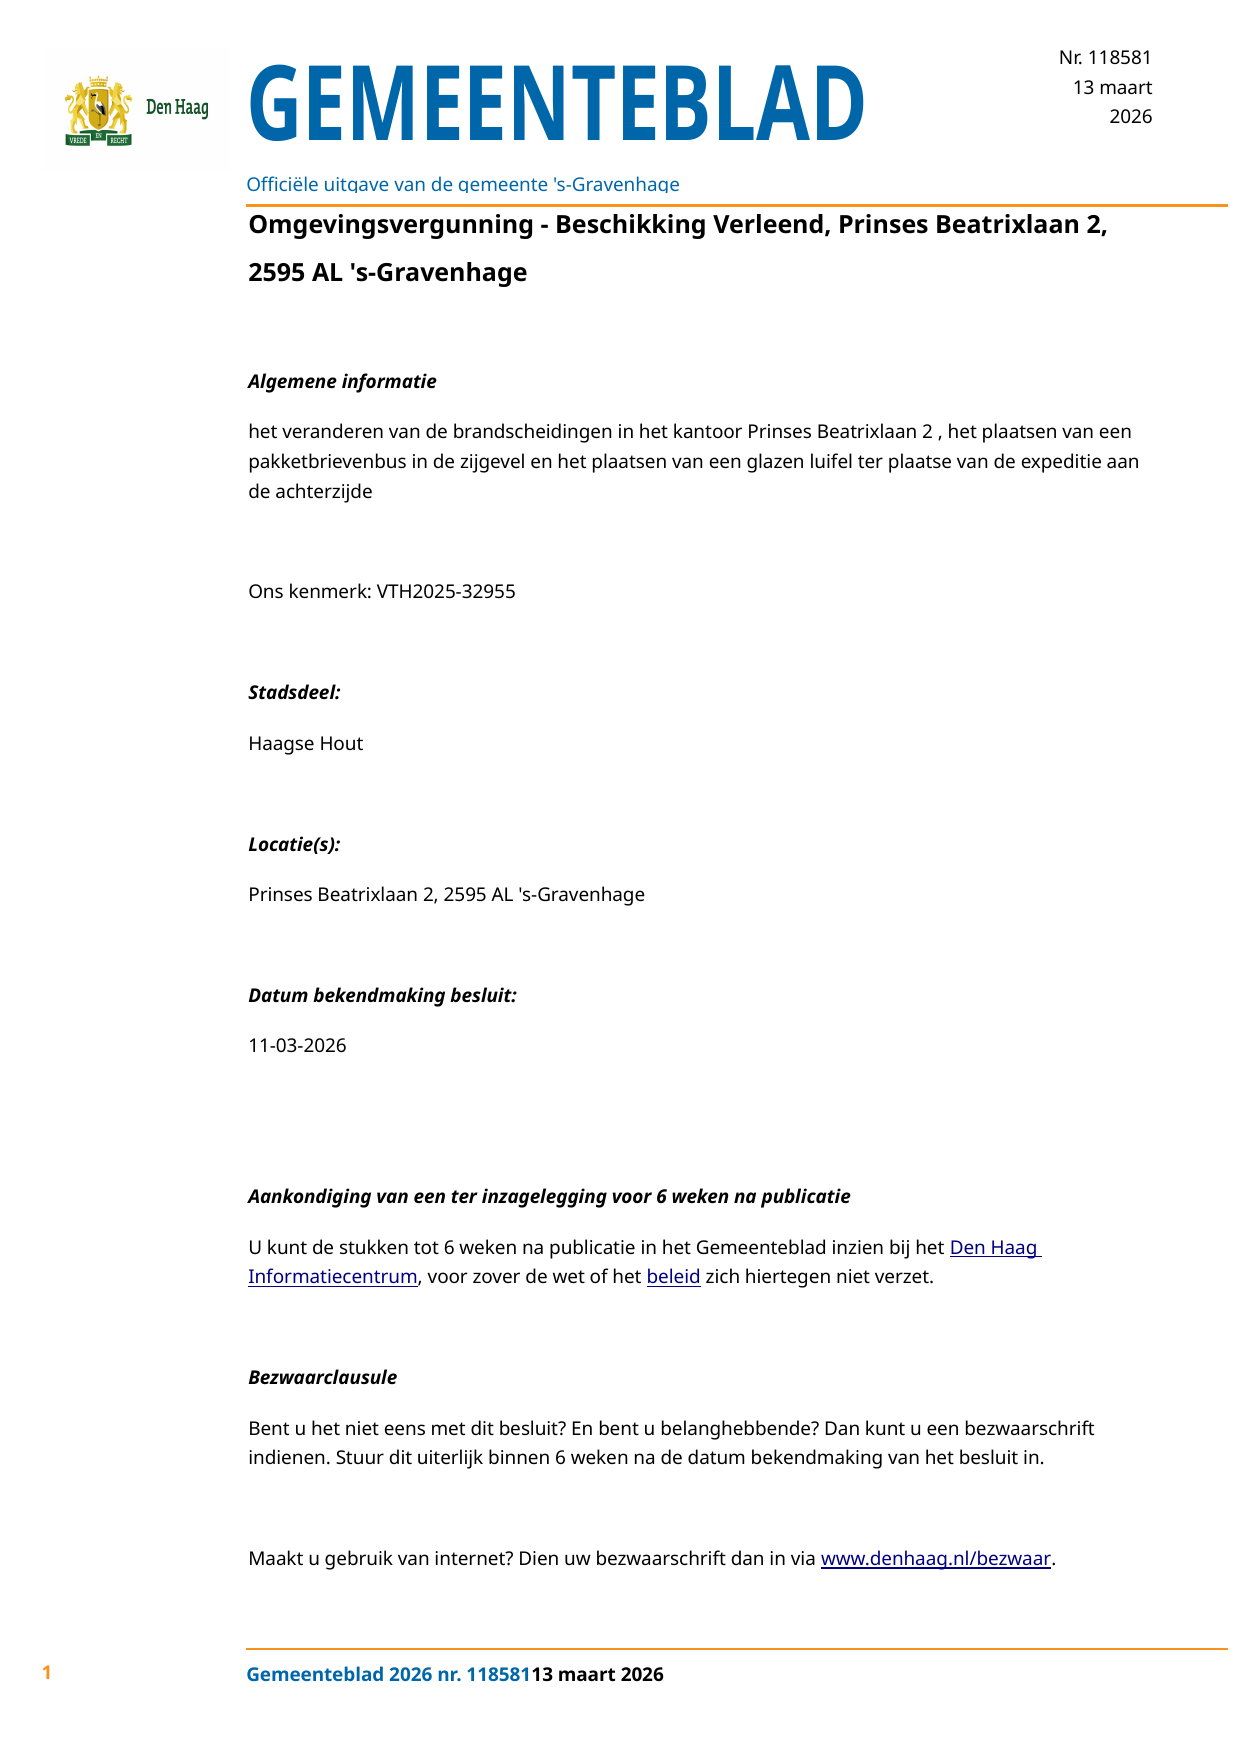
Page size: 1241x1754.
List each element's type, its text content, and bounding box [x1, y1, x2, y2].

text Algemene informatie [248, 368, 1152, 394]
text Haagse Hout [248, 730, 1152, 756]
text Datum bekendmaking besluit: [248, 982, 1152, 1008]
text Bezwaarclausule [248, 1364, 1152, 1390]
picture [41, 47, 231, 172]
text Bent u het niet eens met dit besluit? En bent u belanghebbende? Dan kunt u een bezwaarschrift indienen. Stuur dit uiterlijk binnen 6 weken na de datum bekendmaking van het besluit in. [248, 1415, 1152, 1470]
text 11-03-2026 [248, 1032, 1152, 1058]
text U kunt de stukken tot 6 weken na publicatie in het Gemeenteblad inzien bij het Den Haag Informatiecentrum, voor zover de wet of het beleid zich hiertegen niet verzet. [248, 1234, 1152, 1289]
text Stadsdeel: [248, 679, 1152, 705]
text Ons kenmerk: VTH2025-32955 [248, 579, 1152, 604]
text het veranderen van de brandscheidingen in het kantoor Prinses Beatrixlaan 2 , het plaatsen van een pakketbrievenbus in de zijgevel en het plaatsen van een glazen luifel ter plaatse van de expeditie aan de achterzijde [248, 419, 1152, 504]
text Omgevingsvergunning - Beschikking Verleend, Prinses Beatrixlaan 2, 2595 AL 's-Gravenhage [248, 207, 1152, 288]
text Locatie(s): [248, 831, 1152, 857]
text Aankondiging van een ter inzagelegging voor 6 weken na publicatie [248, 1184, 1152, 1209]
text Prinses Beatrixlaan 2, 2595 AL 's-Gravenhage [248, 881, 1152, 907]
text Maakt u gebruik van internet? Dien uw bezwaarschrift dan in via www.denhaag.nl/bezwaar. [248, 1545, 1152, 1571]
